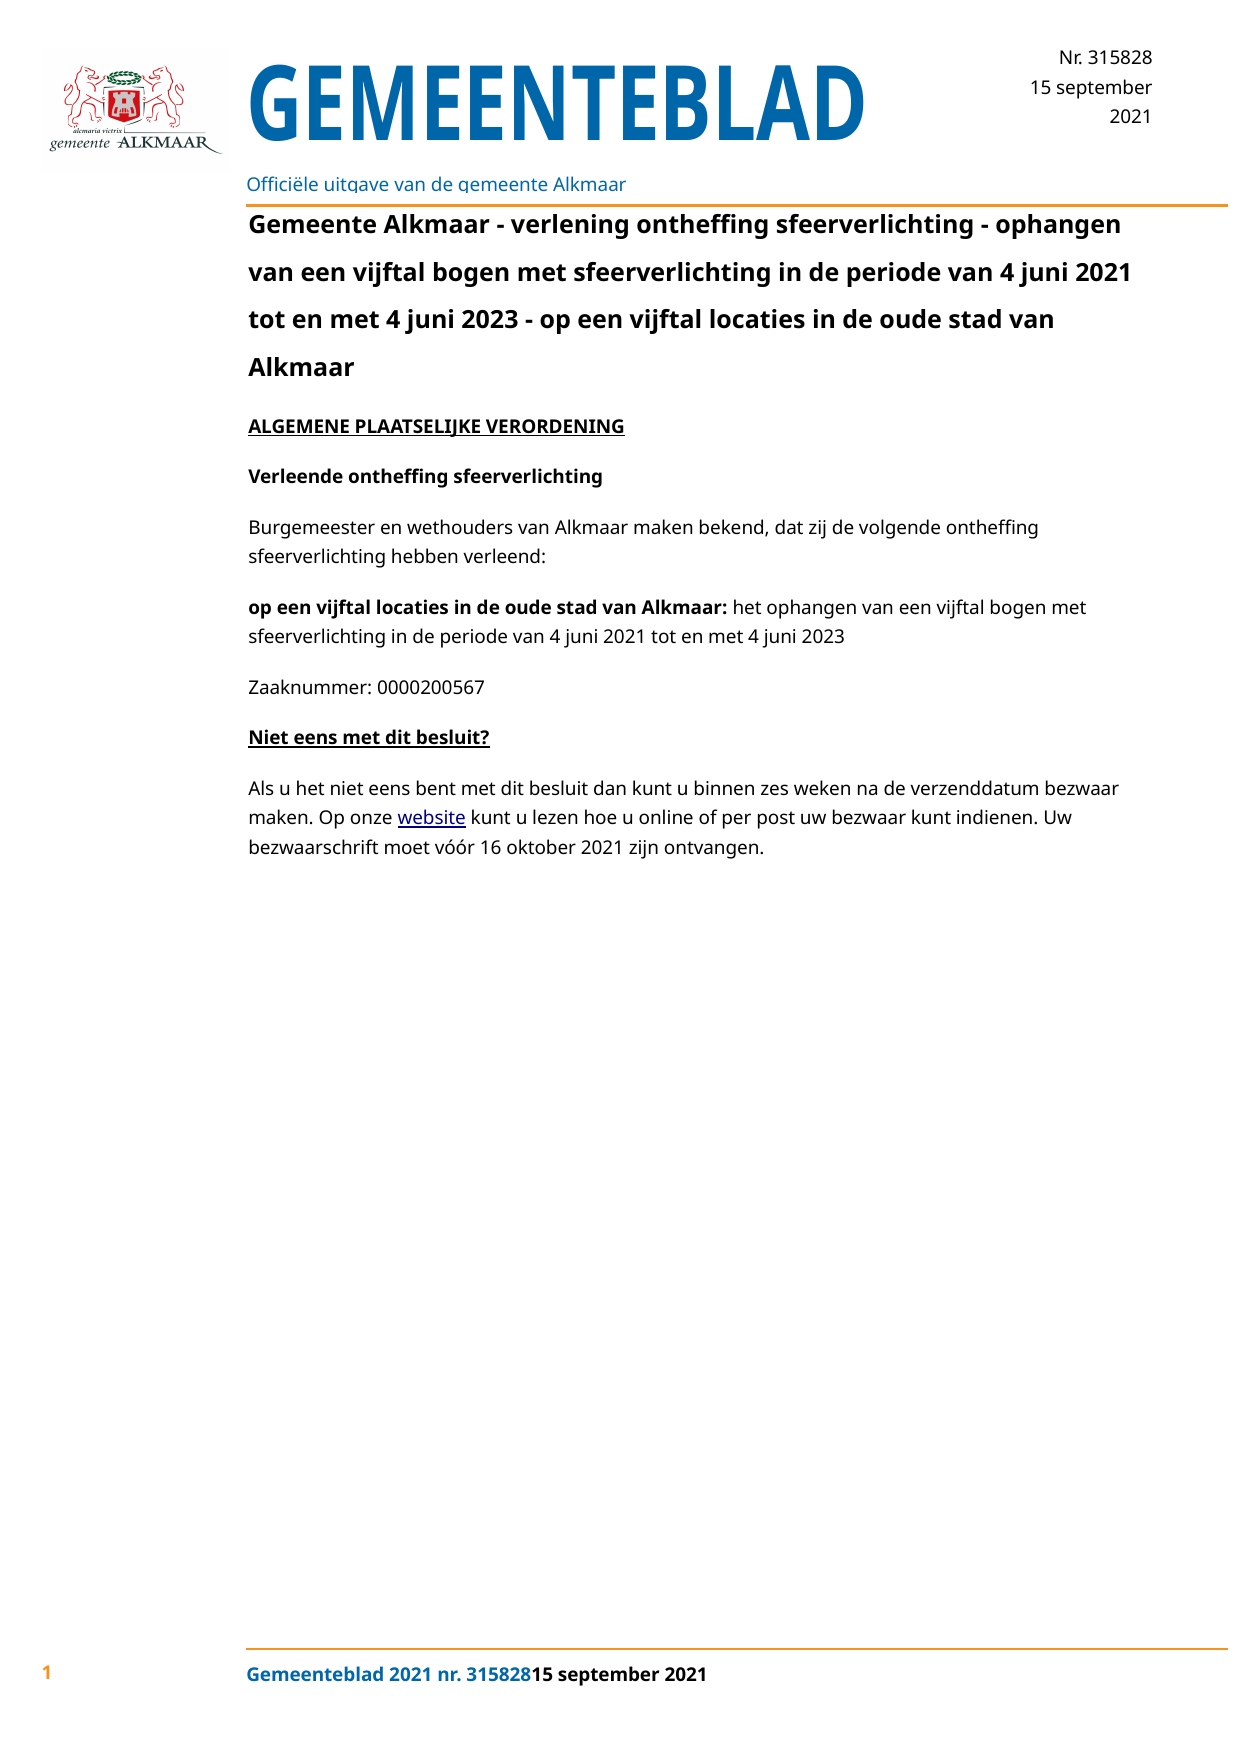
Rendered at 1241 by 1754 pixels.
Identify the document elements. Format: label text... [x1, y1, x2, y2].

text Niet eens met dit besluit? [248, 724, 1152, 750]
text op een vijftal locaties in de oude stad van Alkmaar: het ophangen van een vijftal bogen met sfeerverlichting in de periode van 4 juni 2021 tot en met 4 juni 2023 [248, 594, 1152, 649]
picture [41, 47, 231, 172]
text Gemeente Alkmaar - verlening ontheffing sfeerverlichting - ophangen van een vijftal bogen met sfeerverlichting in de periode van 4 juni 2021 tot en met 4 juni 2023 - op een vijftal locaties in de oude stad van Alkmaar [248, 207, 1152, 384]
text ALGEMENE PLAATSELIJKE VERORDENING [248, 413, 1152, 439]
text Zaaknummer: 0000200567 [248, 674, 1152, 700]
text Verleende ontheffing sfeerverlichting [248, 463, 1152, 489]
text Als u het niet eens bent met dit besluit dan kunt u binnen zes weken na de verzenddatum bezwaar maken. Op onze website kunt u lezen hoe u online of per post uw bezwaar kunt indienen. Uw bezwaarschrift moet vóór 16 oktober 2021 zijn ontvangen. [248, 775, 1152, 860]
text Burgemeester en wethouders van Alkmaar maken bekend, dat zij de volgende ontheffing sfeerverlichting hebben verleend: [248, 514, 1152, 569]
